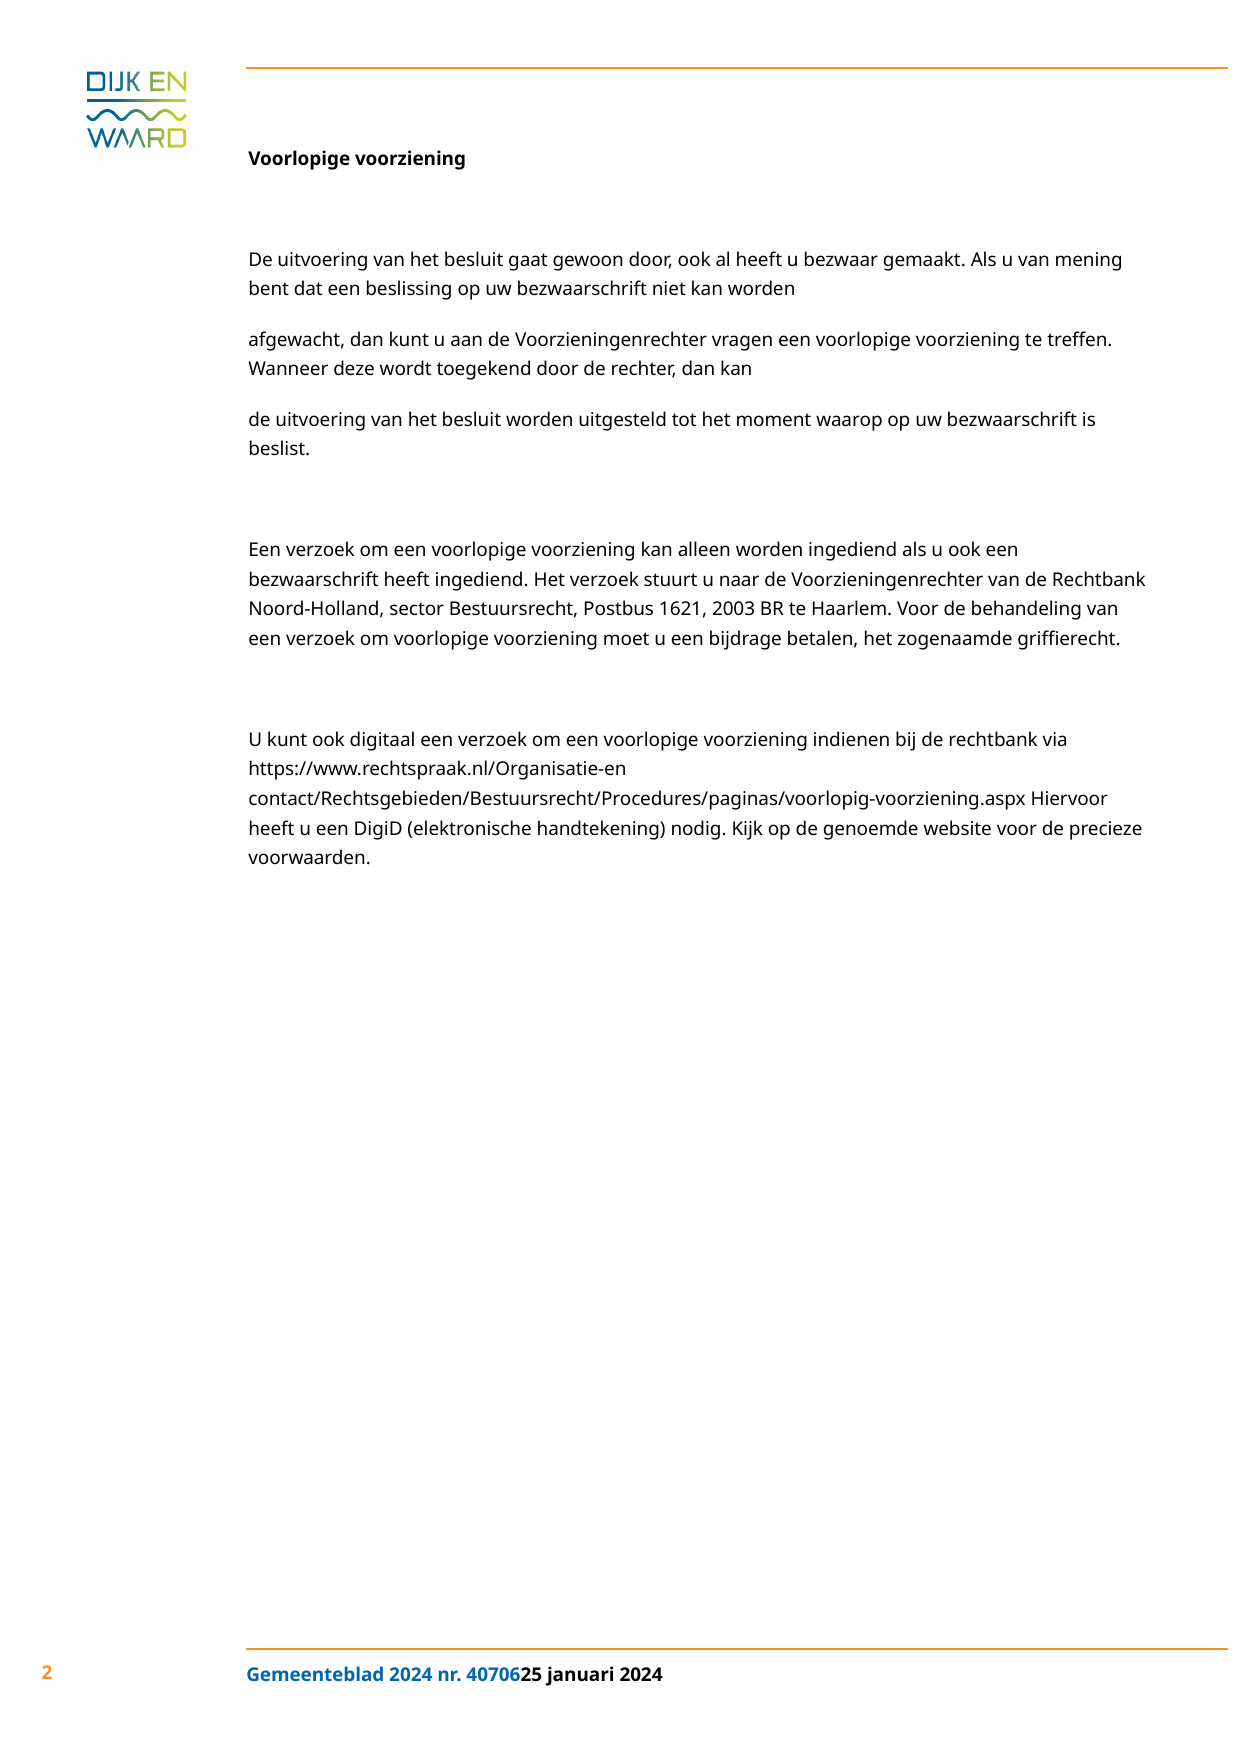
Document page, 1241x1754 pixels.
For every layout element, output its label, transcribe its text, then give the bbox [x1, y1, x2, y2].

text afgewacht, dan kunt u aan de Voorzieningenrechter vragen een voorlopige voorziening te treffen. Wanneer deze wordt toegekend door de rechter, dan kan [248, 326, 1152, 381]
picture [41, 47, 231, 172]
text de uitvoering van het besluit worden uitgesteld tot het moment waarop op uw bezwaarschrift is beslist. [248, 406, 1152, 461]
text U kunt ook digitaal een verzoek om een voorlopige voorziening indienen bij de rechtbank via https://www.rechtspraak.nl/Organisatie-en contact/Rechtsgebieden/Bestuursrecht/Procedures/paginas/voorlopig-voorziening.aspx Hiervoor heeft u een DigiD (elektronische handtekening) nodig. Kijk op de genoemde website voor de precieze voorwaarden. [248, 726, 1152, 870]
text Voorlopige voorziening [248, 145, 1152, 171]
text De uitvoering van het besluit gaat gewoon door, ook al heeft u bezwaar gemaakt. Als u van mening bent dat een beslissing op uw bezwaarschrift niet kan worden [248, 246, 1152, 301]
text Een verzoek om een voorlopige voorziening kan alleen worden ingediend als u ook een bezwaarschrift heeft ingediend. Het verzoek stuurt u naar de Voorzieningenrechter van de Rechtbank Noord-Holland, sector Bestuursrecht, Postbus 1621, 2003 BR te Haarlem. Voor de behandeling van een verzoek om voorlopige voorziening moet u een bijdrage betalen, het zogenaamde griffierecht. [248, 536, 1152, 651]
